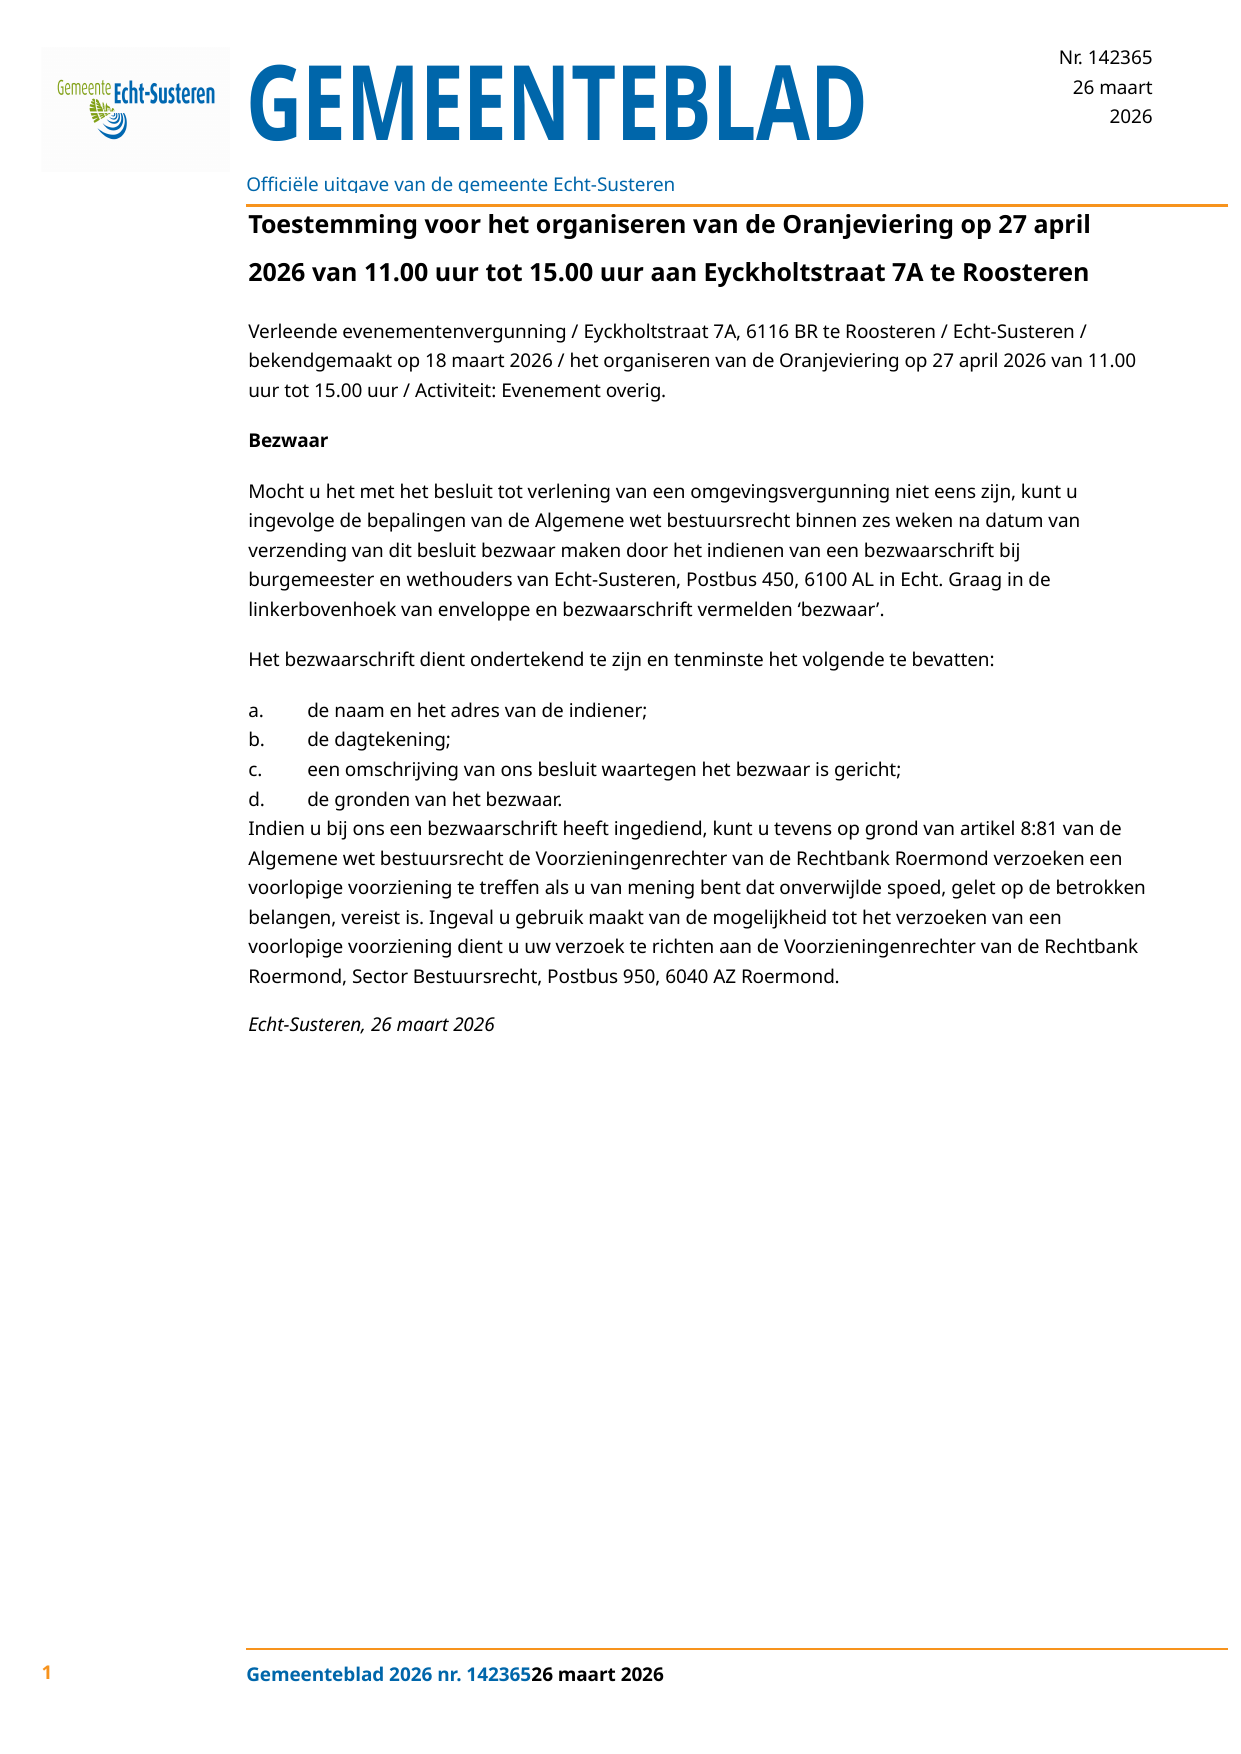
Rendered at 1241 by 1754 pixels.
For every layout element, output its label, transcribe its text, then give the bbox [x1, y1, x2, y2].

text Verleende evenementenvergunning / Eyckholtstraat 7A, 6116 BR te Roosteren / Echt-Susteren / bekendgemaakt op 18 maart 2026 / het organiseren van de Oranjeviering op 27 april 2026 van 11.00 uur tot 15.00 uur / Activiteit: Evenement overig. [248, 318, 1152, 403]
list de naam en het adres van de indiener; [248, 697, 1152, 723]
text Echt-Susteren, 26 maart 2026 [248, 1011, 1152, 1037]
list een omschrijving van ons besluit waartegen het bezwaar is gericht; [248, 756, 1152, 782]
list de dagtekening; [248, 727, 1152, 752]
text Bezwaar [248, 427, 1152, 453]
text Mocht u het met het besluit tot verlening van een omgevingsvergunning niet eens zijn, kunt u ingevolge de bepalingen van de Algemene wet bestuursrecht binnen zes weken na datum van verzending van dit besluit bezwaar maken door het indienen van een bezwaarschrift bij burgemeester en wethouders van Echt-Susteren, Postbus 450, 6100 AL in Echt. Graag in de linkerbovenhoek van enveloppe en bezwaarschrift vermelden ‘bezwaar’. [248, 478, 1152, 622]
text Het bezwaarschrift dient ondertekend te zijn en tenminste het volgende te bevatten: [248, 647, 1152, 672]
list de gronden van het bezwaar. [248, 786, 1152, 812]
text Toestemming voor het organiseren van de Oranjeviering op 27 april 2026 van 11.00 uur tot 15.00 uur aan Eyckholtstraat 7A te Roosteren [248, 207, 1152, 288]
text Indien u bij ons een bezwaarschrift heeft ingediend, kunt u tevens op grond van artikel 8:81 van de Algemene wet bestuursrecht de Voorzieningenrechter van de Rechtbank Roermond verzoeken een voorlopige voorziening te treffen als u van mening bent dat onverwijlde spoed, gelet op de betrokken belangen, vereist is. Ingeval u gebruik maakt van de mogelijkheid tot het verzoeken van een voorlopige voorziening dient u uw verzoek te richten aan de Voorzieningenrechter van de Rechtbank Roermond, Sector Bestuursrecht, Postbus 950, 6040 AZ Roermond. [248, 815, 1152, 989]
picture [41, 47, 231, 172]
